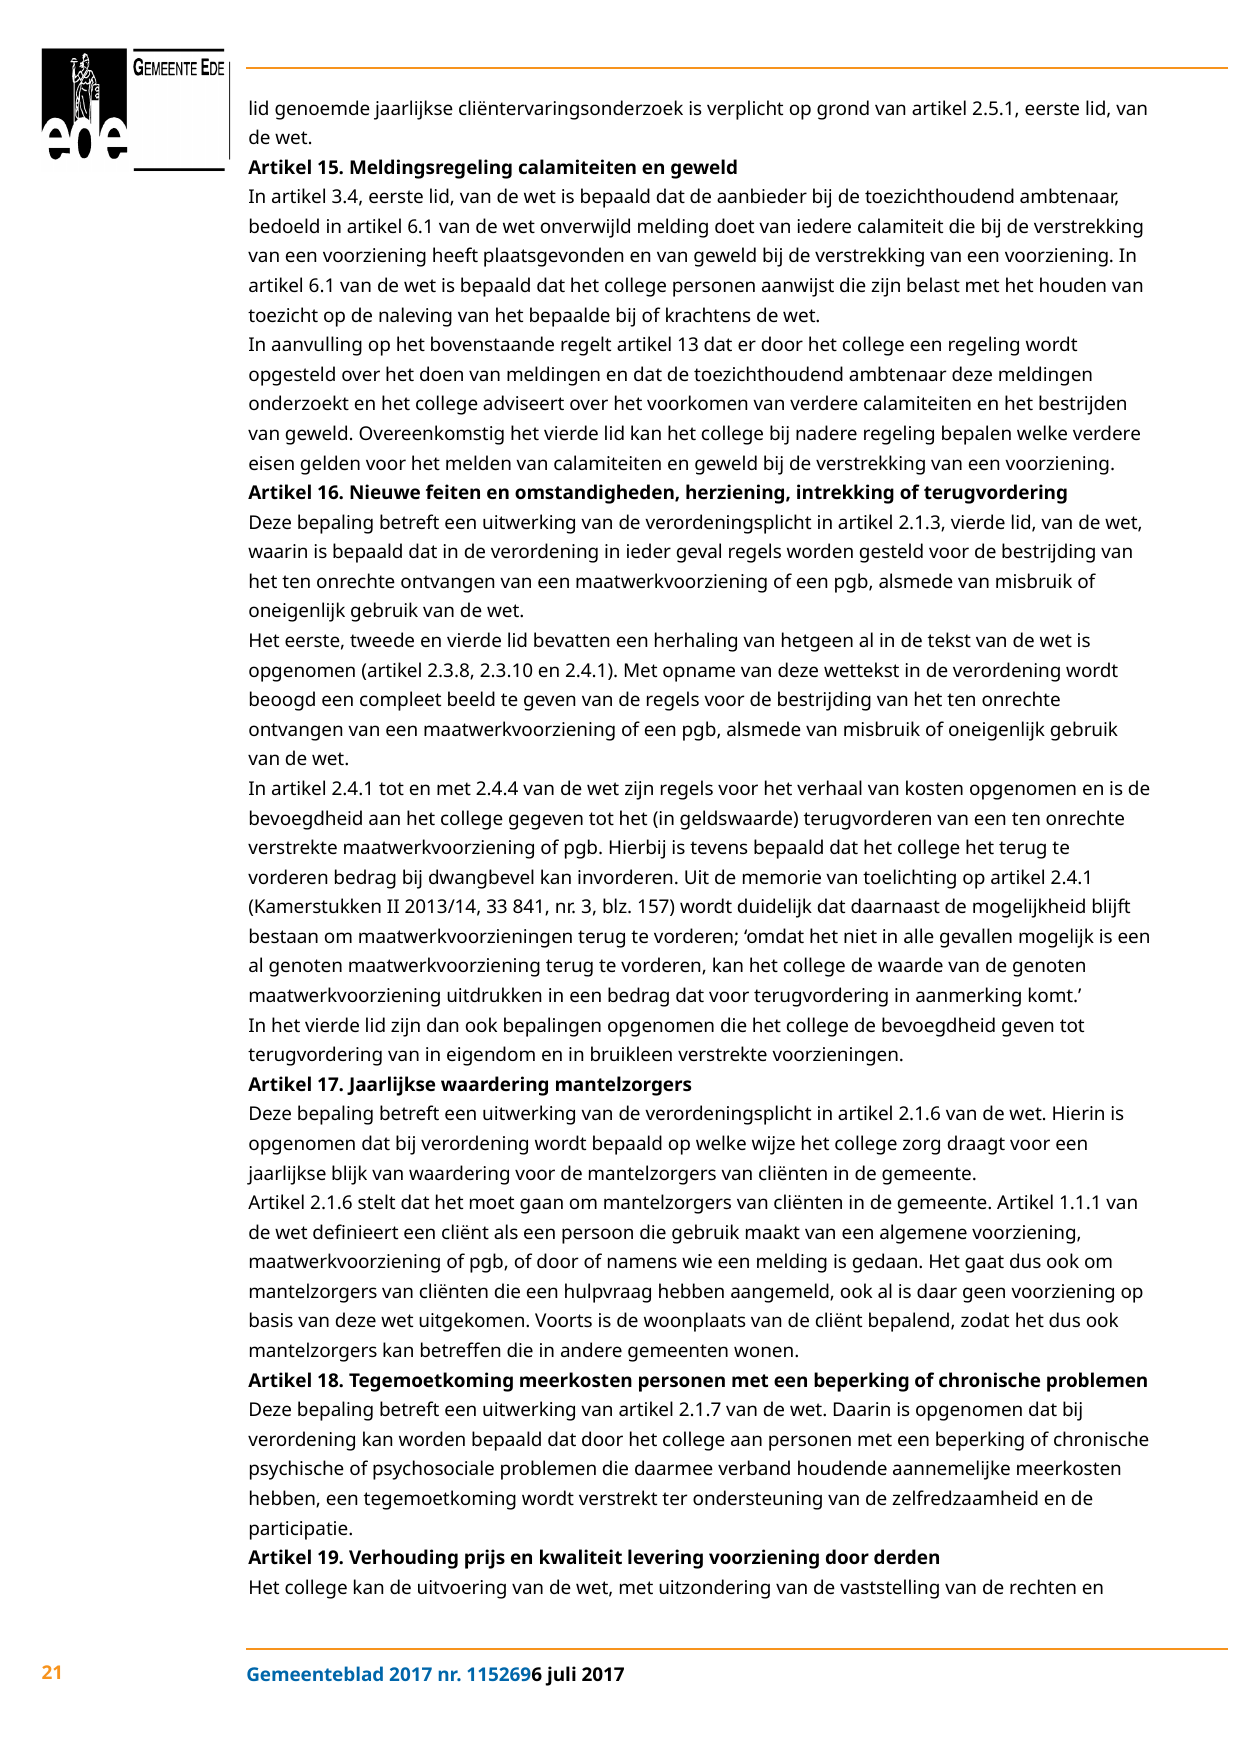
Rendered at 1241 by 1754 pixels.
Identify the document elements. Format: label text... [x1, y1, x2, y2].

text Het eerste, tweede en vierde lid bevatten een herhaling van hetgeen al in de tekst van de wet is opgenomen (artikel 2.3.8, 2.3.10 en 2.4.1). Met opname van deze wettekst in de verordening wordt beoogd een compleet beeld te geven van de regels voor de bestrijding van het ten onrechte ontvangen van een maatwerkvoorziening of een pgb, alsmede van misbruik of oneigenlijk gebruik van de wet. [248, 627, 1152, 771]
picture [41, 47, 231, 172]
text Artikel 17. Jaarlijkse waardering mantelzorgers [248, 1071, 1152, 1097]
text Deze bepaling betreft een uitwerking van de verordeningsplicht in artikel 2.1.3, vierde lid, van de wet, waarin is bepaald dat in de verordening in ieder geval regels worden gesteld voor de bestrijding van het ten onrechte ontvangen van een maatwerkvoorziening of een pgb, alsmede van misbruik of oneigenlijk gebruik van de wet. [248, 509, 1152, 623]
text Artikel 15. Meldingsregeling calamiteiten en geweld [248, 154, 1152, 180]
text In artikel 3.4, eerste lid, van de wet is bepaald dat de aanbieder bij de toezichthoudend ambtenaar, bedoeld in artikel 6.1 van de wet onverwijld melding doet van iedere calamiteit die bij de verstrekking van een voorziening heeft plaatsgevonden en van geweld bij de verstrekking van een voorziening. In artikel 6.1 van de wet is bepaald dat het college personen aanwijst die zijn belast met het houden van toezicht op de naleving van het bepaalde bij of krachtens de wet. [248, 183, 1152, 328]
text Deze bepaling betreft een uitwerking van de verordeningsplicht in artikel 2.1.6 van de wet. Hierin is opgenomen dat bij verordening wordt bepaald op welke wijze het college zorg draagt voor een jaarlijkse blijk van waardering voor de mantelzorgers van cliënten in de gemeente. [248, 1101, 1152, 1186]
text Artikel 19. Verhouding prijs en kwaliteit levering voorziening door derden [248, 1544, 1152, 1570]
text In artikel 2.4.1 tot en met 2.4.4 van de wet zijn regels voor het verhaal van kosten opgenomen en is de bevoegdheid aan het college gegeven tot het (in geldswaarde) terugvorderen van een ten onrechte verstrekte maatwerkvoorziening of pgb. Hierbij is tevens bepaald dat het college het terug te vorderen bedrag bij dwangbevel kan invorderen. Uit de memorie van toelichting op artikel 2.4.1 (Kamerstukken II 2013/14, 33 841, nr. 3, blz. 157) wordt duidelijk dat daarnaast de mogelijkheid blijft bestaan om maatwerkvoorzieningen terug te vorderen; ‘omdat het niet in alle gevallen mogelijk is een al genoten maatwerkvoorziening terug te vorderen, kan het college de waarde van de genoten maatwerkvoorziening uitdrukken in een bedrag dat voor terugvordering in aanmerking komt.’ [248, 775, 1152, 1008]
text Artikel 18. Tegemoetkoming meerkosten personen met een beperking of chronische problemen [248, 1367, 1152, 1393]
text In het vierde lid zijn dan ook bepalingen opgenomen die het college de bevoegdheid geven tot terugvordering van in eigendom en in bruikleen verstrekte voorzieningen. [248, 1012, 1152, 1067]
text In aanvulling op het bovenstaande regelt artikel 13 dat er door het college een regeling wordt opgesteld over het doen van meldingen en dat de toezichthoudend ambtenaar deze meldingen onderzoekt en het college adviseert over het voorkomen van verdere calamiteiten en het bestrijden van geweld. Overeenkomstig het vierde lid kan het college bij nadere regeling bepalen welke verdere eisen gelden voor het melden van calamiteiten en geweld bij de verstrekking van een voorziening. [248, 331, 1152, 476]
text lid genoemde jaarlijkse cliëntervaringsonderzoek is verplicht op grond van artikel 2.5.1, eerste lid, van de wet. [248, 95, 1152, 150]
text Het college kan de uitvoering van de wet, met uitzondering van de vaststelling van de rechten en [248, 1574, 1152, 1600]
text Deze bepaling betreft een uitwerking van artikel 2.1.7 van de wet. Daarin is opgenomen dat bij verordening kan worden bepaald dat door het college aan personen met een beperking of chronische psychische of psychosociale problemen die daarmee verband houdende aannemelijke meerkosten hebben, een tegemoetkoming wordt verstrekt ter ondersteuning van de zelfredzaamheid en de participatie. [248, 1396, 1152, 1541]
text Artikel 16. Nieuwe feiten en omstandigheden, herziening, intrekking of terugvordering [248, 479, 1152, 505]
text Artikel 2.1.6 stelt dat het moet gaan om mantelzorgers van cliënten in de gemeente. Artikel 1.1.1 van de wet definieert een cliënt als een persoon die gebruik maakt van een algemene voorziening, maatwerkvoorziening of pgb, of door of namens wie een melding is gedaan. Het gaat dus ook om mantelzorgers van cliënten die een hulpvraag hebben aangemeld, ook al is daar geen voorziening op basis van deze wet uitgekomen. Voorts is de woonplaats van de cliënt bepalend, zodat het dus ook mantelzorgers kan betreffen die in andere gemeenten wonen. [248, 1189, 1152, 1363]
